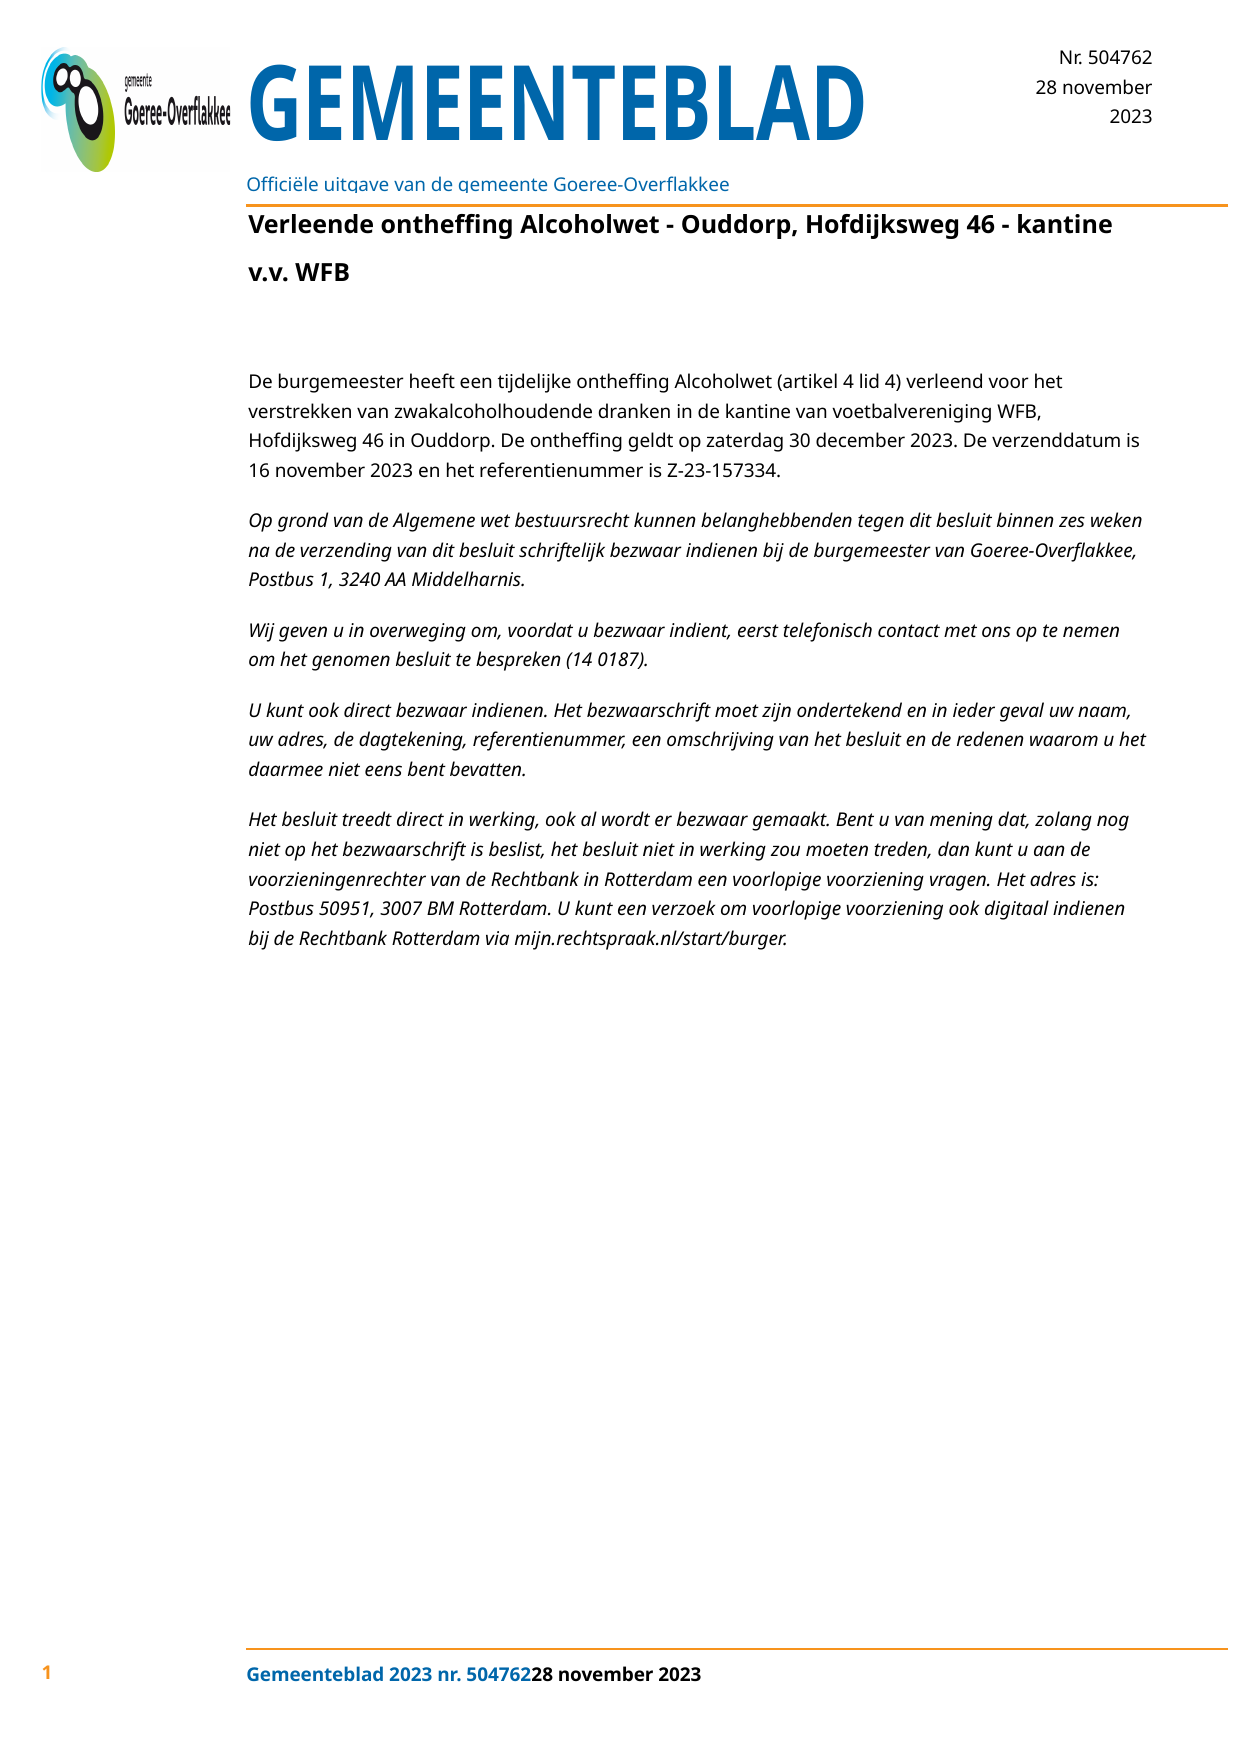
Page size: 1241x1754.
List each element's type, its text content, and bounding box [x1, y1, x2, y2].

text Het besluit treedt direct in werking, ook al wordt er bezwaar gemaakt. Bent u van mening dat, zolang nog niet op het bezwaarschrift is beslist, het besluit niet in werking zou moeten treden, dan kunt u aan de voorzieningenrechter van de Rechtbank in Rotterdam een voorlopige voorziening vragen. Het adres is: Postbus 50951, 3007 BM Rotterdam. U kunt een verzoek om voorlopige voorziening ook digitaal indienen bij de Rechtbank Rotterdam via mijn.rechtspraak.nl/start/burger. [248, 807, 1152, 951]
text Verleende ontheffing Alcoholwet - Ouddorp, Hofdijksweg 46 - kantine v.v. WFB [248, 207, 1152, 288]
text Wij geven u in overweging om, voordat u bezwaar indient, eerst telefonisch contact met ons op te nemen om het genomen besluit te bespreken (14 0187). [248, 617, 1152, 672]
picture [41, 47, 231, 172]
text U kunt ook direct bezwaar indienen. Het bezwaarschrift moet zijn ondertekend en in ieder geval uw naam, uw adres, de dagtekening, referentienummer, een omschrijving van het besluit en de redenen waarom u het daarmee niet eens bent bevatten. [248, 697, 1152, 782]
text De burgemeester heeft een tijdelijke ontheffing Alcoholwet (artikel 4 lid 4) verleend voor het verstrekken van zwakalcoholhoudende dranken in de kantine van voetbalvereniging WFB, Hofdijksweg 46 in Ouddorp. De ontheffing geldt op zaterdag 30 december 2023. De verzenddatum is 16 november 2023 en het referentienummer is Z-23-157334. [248, 368, 1152, 483]
text Op grond van de Algemene wet bestuursrecht kunnen belanghebbenden tegen dit besluit binnen zes weken na de verzending van dit besluit schriftelijk bezwaar indienen bij de burgemeester van Goeree-Overflakkee, Postbus 1, 3240 AA Middelharnis. [248, 507, 1152, 592]
